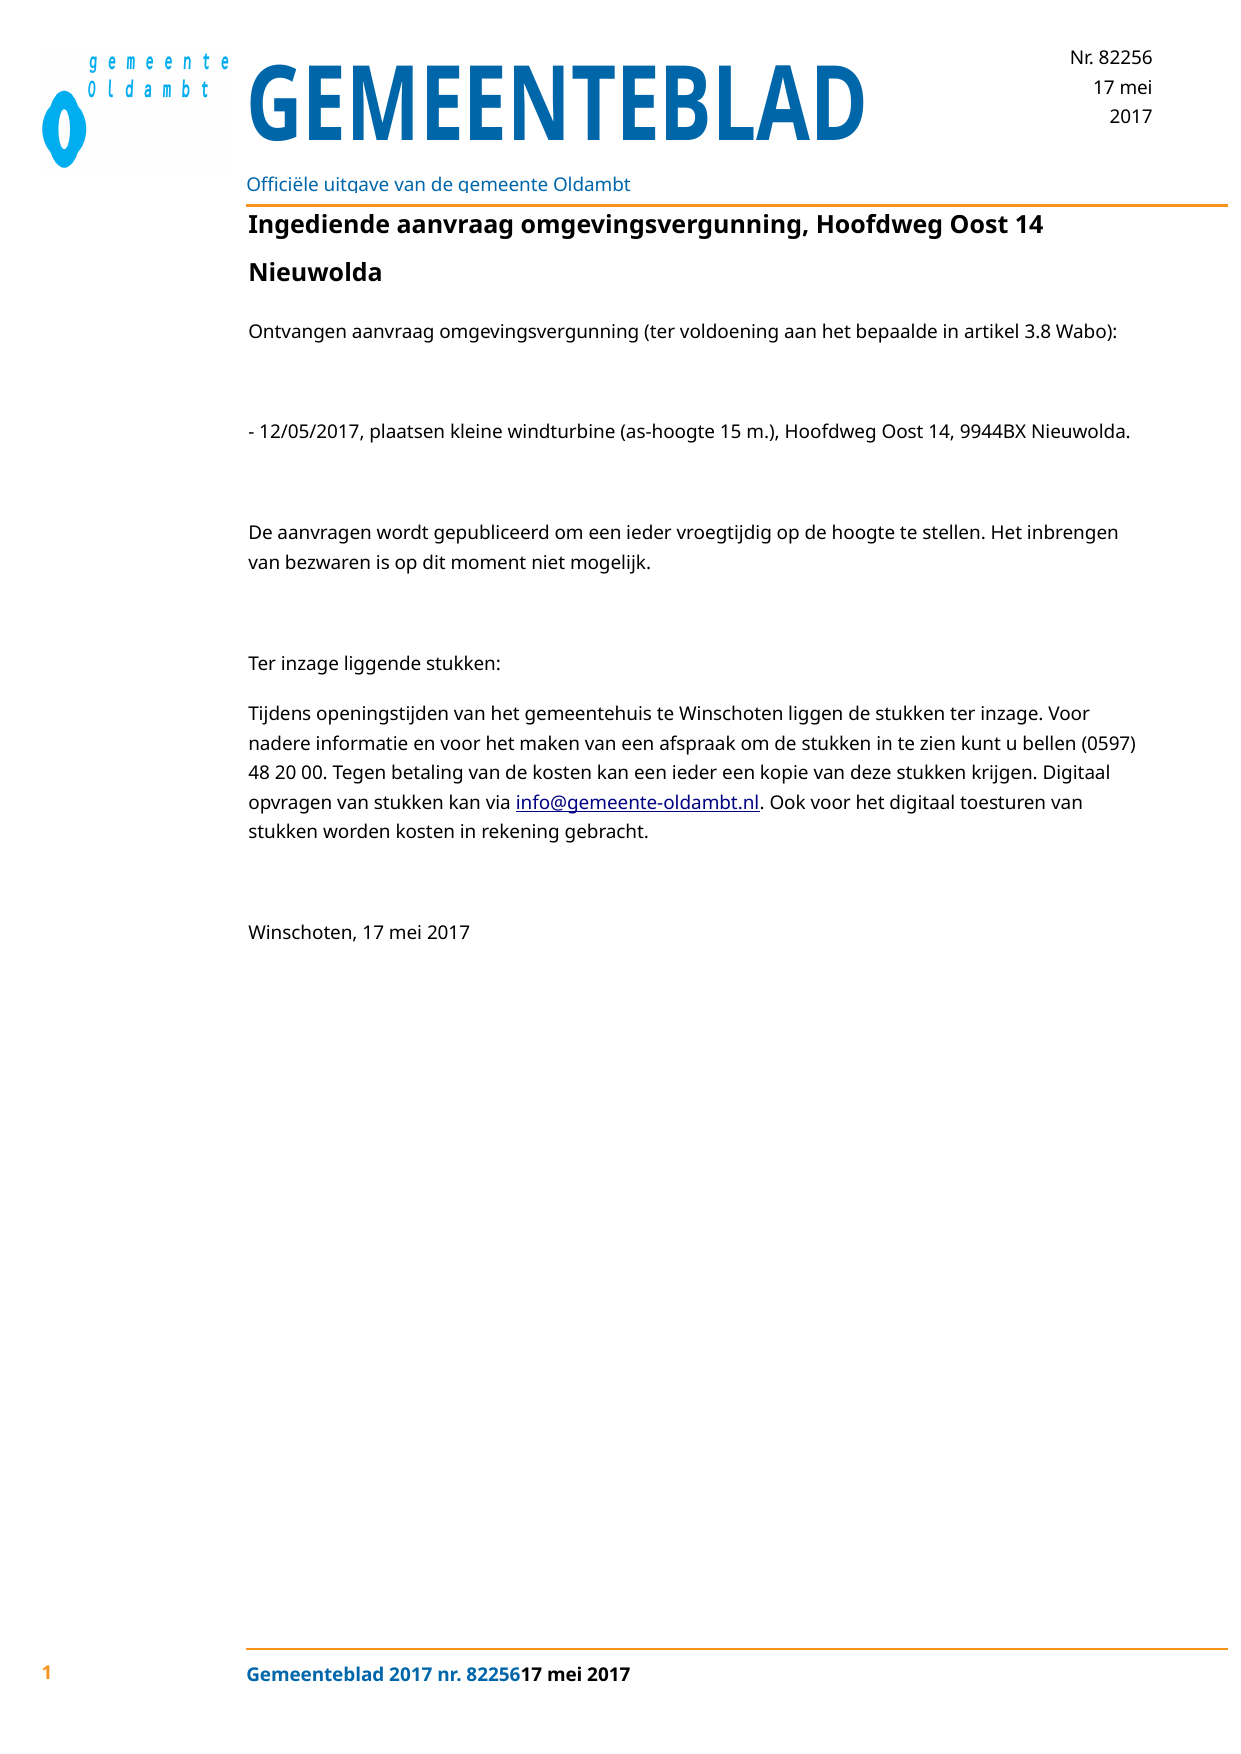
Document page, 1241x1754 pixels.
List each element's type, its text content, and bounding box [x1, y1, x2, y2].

text Winschoten, 17 mei 2017 [248, 919, 1152, 945]
picture [41, 47, 231, 172]
text De aanvragen wordt gepubliceerd om een ieder vroegtijdig op de hoogte te stellen. Het inbrengen van bezwaren is op dit moment niet mogelijk. [248, 519, 1152, 575]
text Ontvangen aanvraag omgevingsvergunning (ter voldoening aan het bepaalde in artikel 3.8 Wabo): [248, 318, 1152, 344]
text Tijdens openingstijden van het gemeentehuis te Winschoten liggen de stukken ter inzage. Voor nadere informatie en voor het maken van een afspraak om de stukken in te zien kunt u bellen (0597) 48 20 00. Tegen betaling van de kosten kan een ieder een kopie van deze stukken krijgen. Digitaal opvragen van stukken kan via info@gemeente-oldambt.nl. Ook voor het digitaal toesturen van stukken worden kosten in rekening gebracht. [248, 700, 1152, 844]
text - 12/05/2017, plaatsen kleine windturbine (as-hoogte 15 m.), Hoofdweg Oost 14, 9944BX Nieuwolda. [248, 419, 1152, 444]
text Ingediende aanvraag omgevingsvergunning, Hoofdweg Oost 14 Nieuwolda [248, 207, 1152, 288]
text Ter inzage liggende stukken: [248, 650, 1152, 676]
